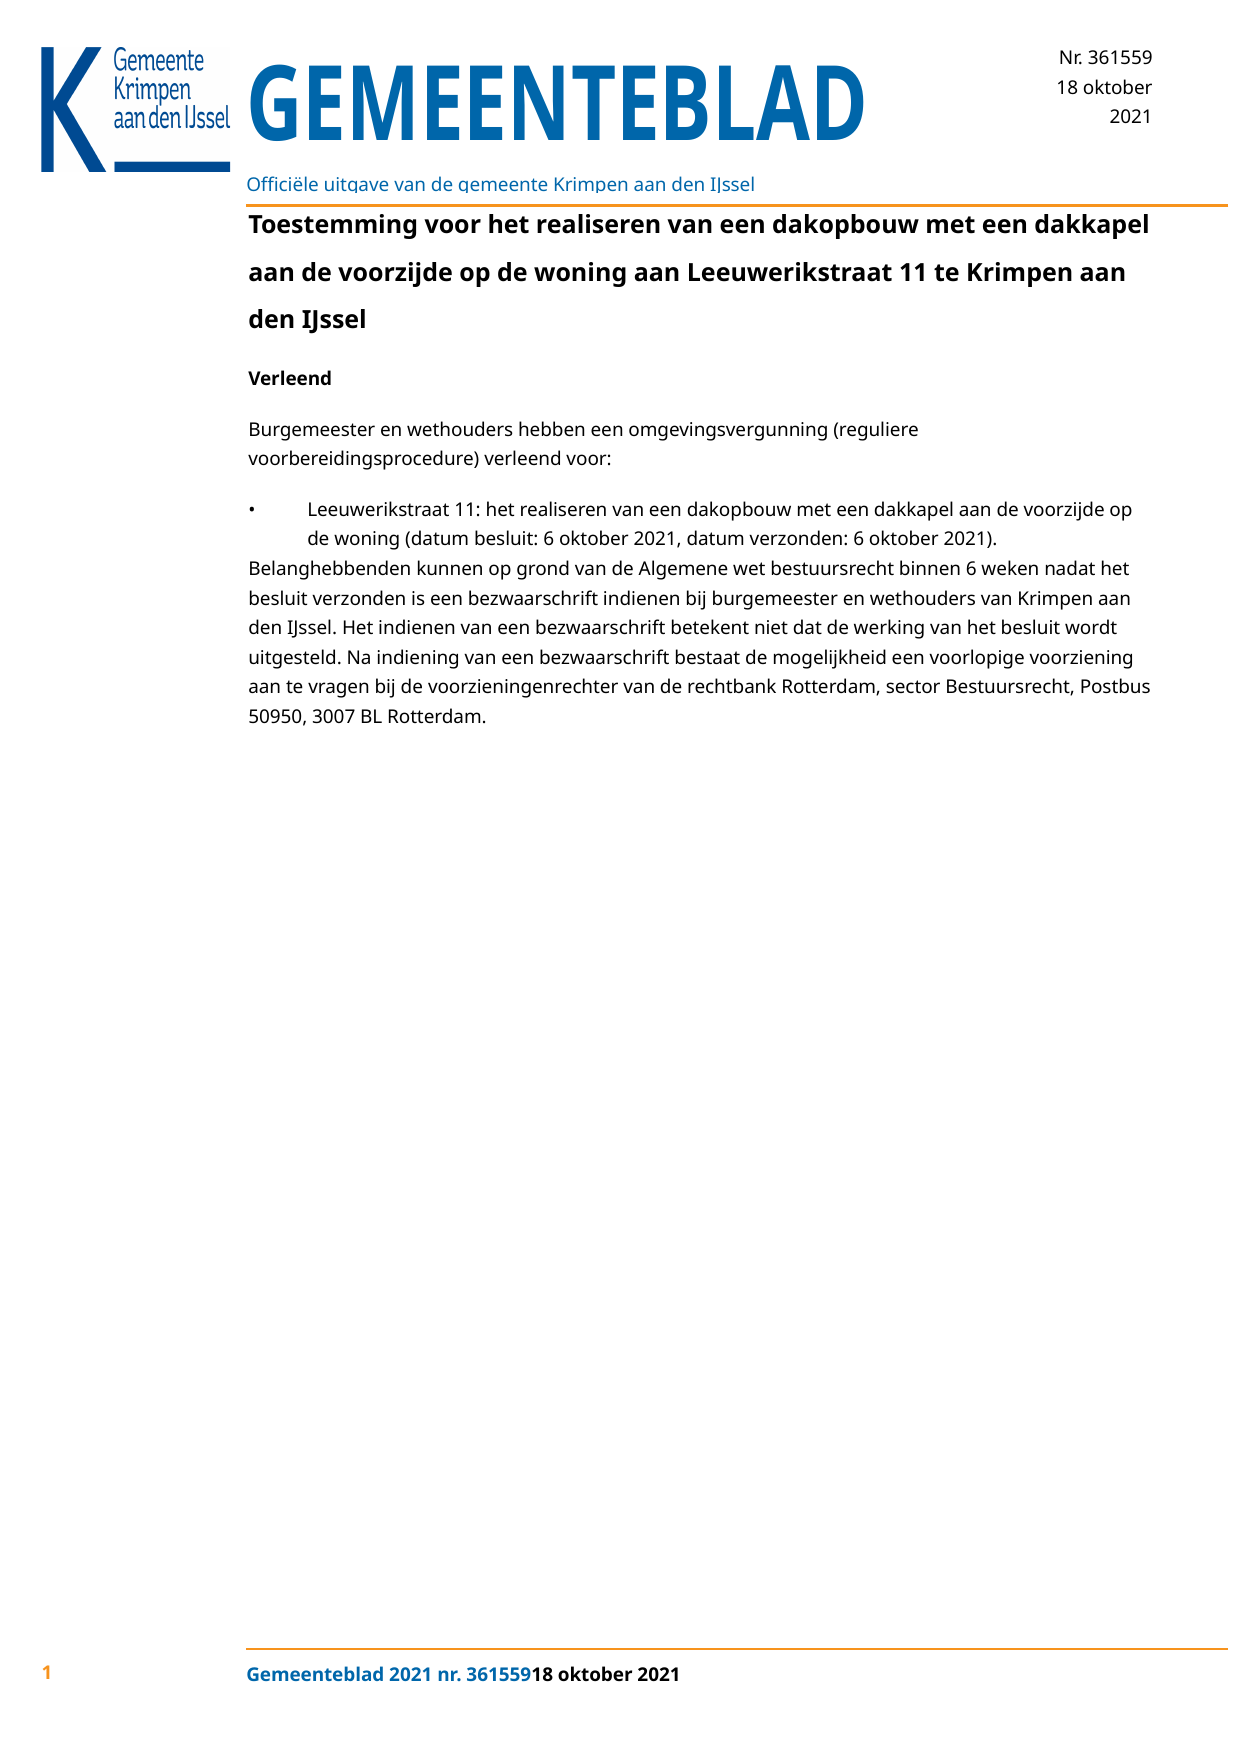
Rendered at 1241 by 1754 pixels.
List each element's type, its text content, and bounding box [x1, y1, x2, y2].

picture [41, 47, 231, 172]
text Verleend [248, 366, 1152, 391]
text Belanghebbenden kunnen op grond van de Algemene wet bestuursrecht binnen 6 weken nadat het besluit verzonden is een bezwaarschrift indienen bij burgemeester en wethouders van Krimpen aan den IJssel. Het indienen van een bezwaarschrift betekent niet dat de werking van het besluit wordt uitgesteld. Na indiening van een bezwaarschrift bestaat de mogelijkheid een voorlopige voorziening aan te vragen bij de voorzieningenrechter van de rechtbank Rotterdam, sector Bestuursrecht, Postbus 50950, 3007 BL Rotterdam. [248, 555, 1152, 729]
text Burgemeester en wethouders hebben een omgevingsvergunning (reguliere voorbereidingsprocedure) verleend voor: [248, 416, 1152, 471]
text Toestemming voor het realiseren van een dakopbouw met een dakkapel aan de voorzijde op de woning aan Leeuwerikstraat 11 te Krimpen aan den IJssel [248, 207, 1152, 336]
list Leeuwerikstraat 11: het realiseren van een dakopbouw met een dakkapel aan de voorzijde op de woning (datum besluit: 6 oktober 2021, datum verzonden: 6 oktober 2021). [248, 496, 1152, 551]
